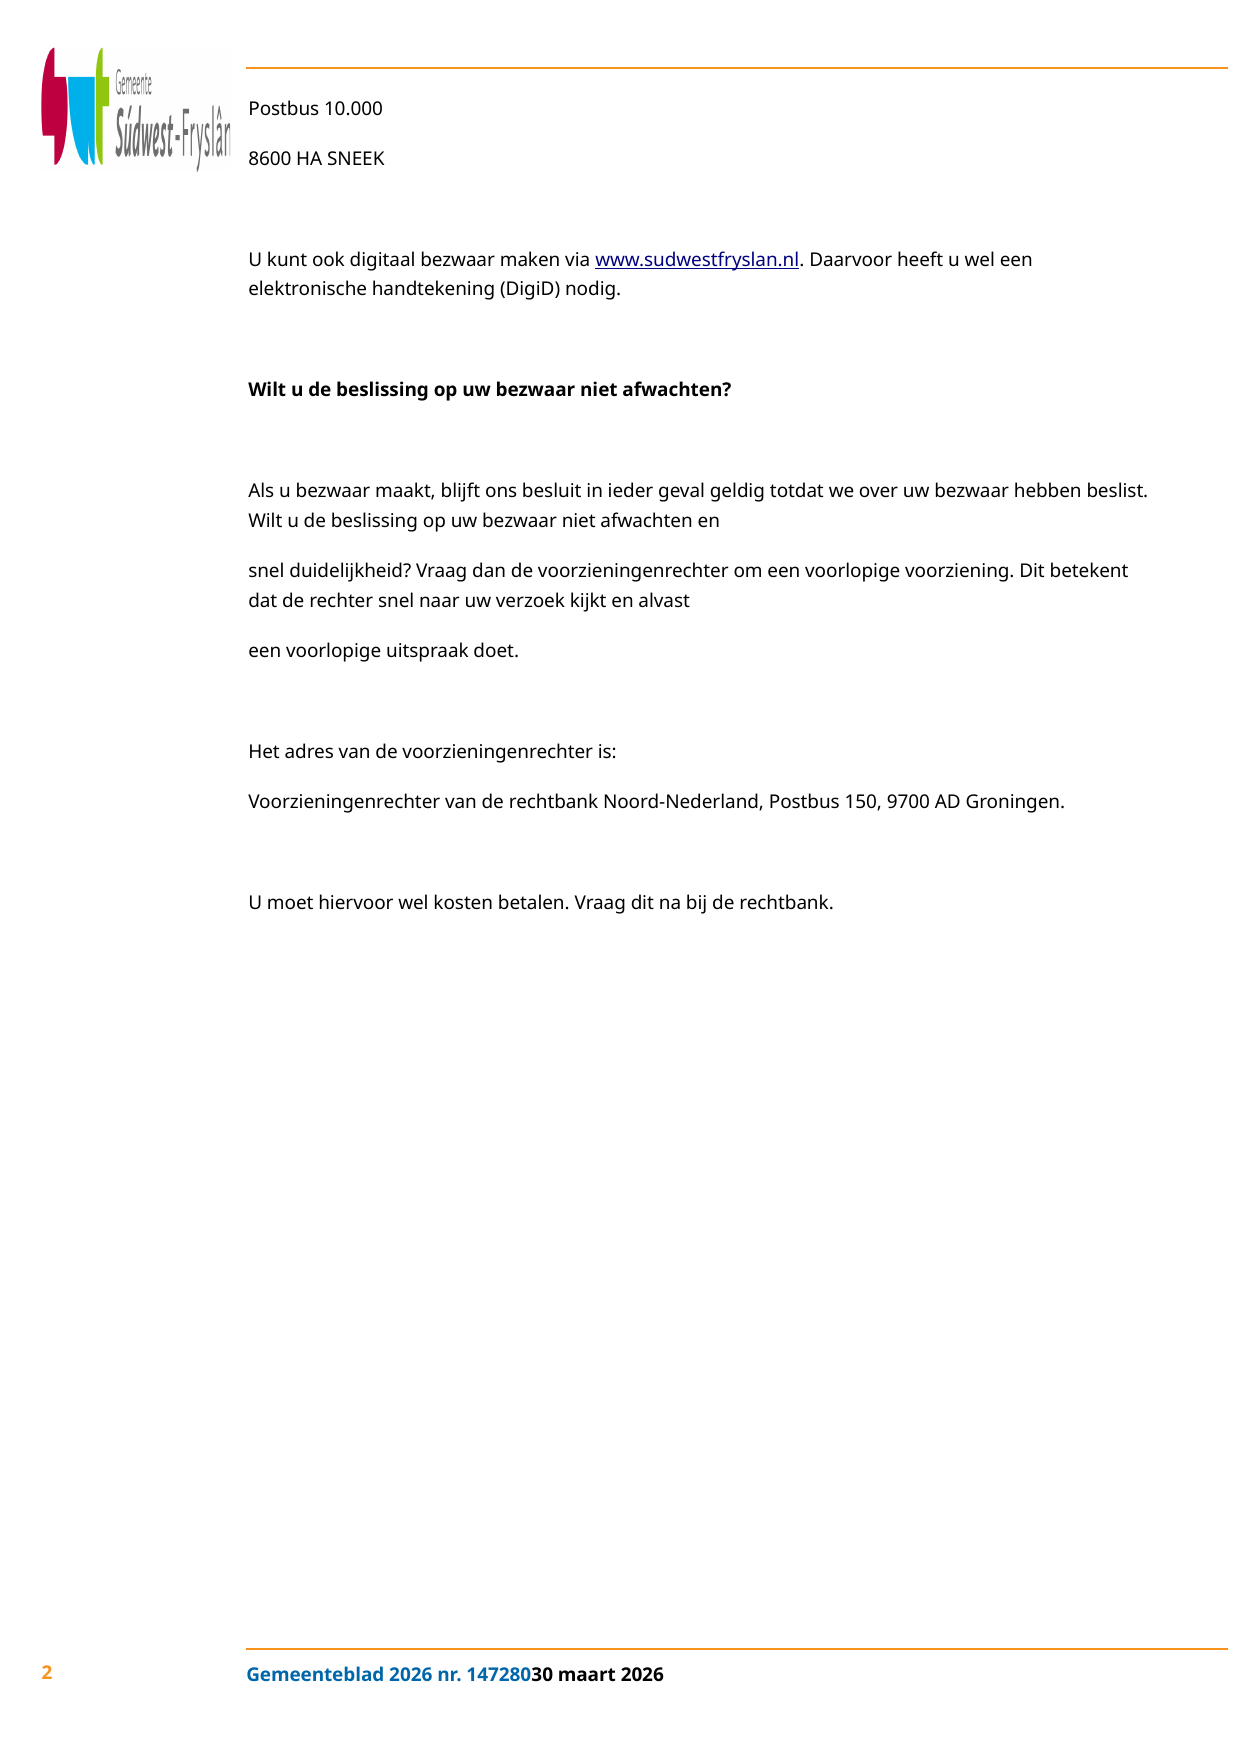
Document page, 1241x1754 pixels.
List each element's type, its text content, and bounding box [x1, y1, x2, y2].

text Postbus 10.000 [248, 95, 1152, 121]
text 8600 HA SNEEK [248, 145, 1152, 171]
text U moet hiervoor wel kosten betalen. Vraag dit na bij de rechtbank. [248, 889, 1152, 915]
text Het adres van de voorzieningenrechter is: [248, 738, 1152, 764]
text Als u bezwaar maakt, blijft ons besluit in ieder geval geldig totdat we over uw bezwaar hebben beslist. Wilt u de beslissing op uw bezwaar niet afwachten en [248, 477, 1152, 533]
text Voorzieningenrechter van de rechtbank Noord-Nederland, Postbus 150, 9700 AD Groningen. [248, 788, 1152, 814]
text snel duidelijkheid? Vraag dan de voorzieningenrechter om een voorlopige voorziening. Dit betekent dat de rechter snel naar uw verzoek kijkt en alvast [248, 557, 1152, 613]
picture [41, 47, 231, 172]
text Wilt u de beslissing op uw bezwaar niet afwachten? [248, 376, 1152, 402]
text een voorlopige uitspraak doet. [248, 637, 1152, 663]
text U kunt ook digitaal bezwaar maken via www.sudwestfryslan.nl. Daarvoor heeft u wel een elektronische handtekening (DigiD) nodig. [248, 246, 1152, 301]
